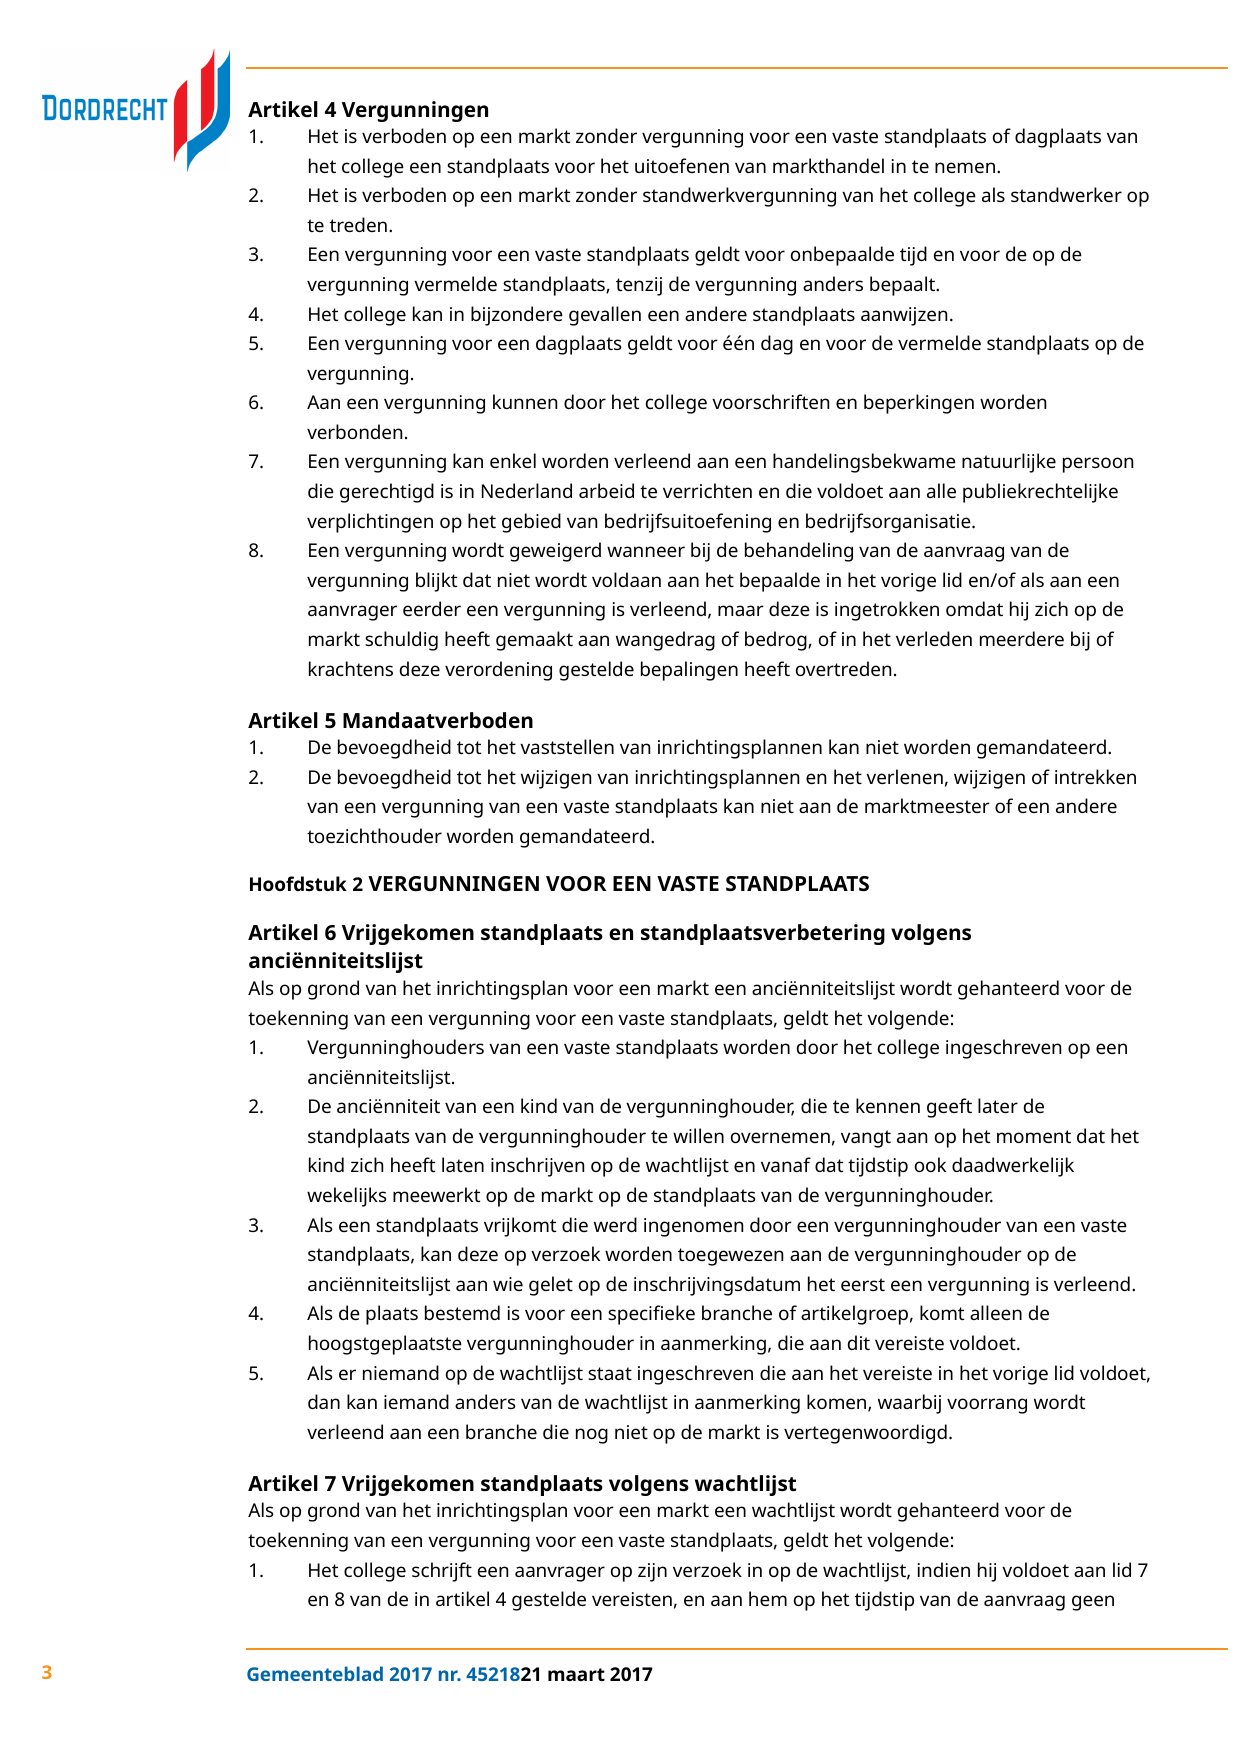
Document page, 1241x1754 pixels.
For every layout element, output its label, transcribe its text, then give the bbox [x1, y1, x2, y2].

list Als de plaats bestemd is voor een specifieke branche of artikelgroep, komt alleen de hoogstgeplaatste vergunninghouder in aanmerking, die aan dit vereiste voldoet. [248, 1301, 1152, 1356]
list Een vergunning voor een dagplaats geldt voor één dag en voor de vermelde standplaats op de vergunning. [248, 330, 1152, 386]
list De anciënniteit van een kind van de vergunninghouder, die te kennen geeft later de standplaats van de vergunninghouder te willen overnemen, vangt aan op het moment dat het kind zich heeft laten inschrijven op de wachtlijst en vanaf dat tijdstip ook daadwerkelijk wekelijks meewerkt op de markt op de standplaats van de vergunninghouder. [248, 1093, 1152, 1208]
list Het is verboden op een markt zonder vergunning voor een vaste standplaats of dagplaats van het college een standplaats voor het uitoefenen van markthandel in te nemen. [248, 123, 1152, 178]
list De bevoegdheid tot het wijzigen van inrichtingsplannen en het verlenen, wijzigen of intrekken van een vergunning van een vaste standplaats kan niet aan de marktmeester of een andere toezichthouder worden gemandateerd. [248, 764, 1152, 849]
text Hoofdstuk 2 VERGUNNINGEN VOOR EEN VASTE STANDPLAATS [248, 869, 1152, 897]
text Artikel 6 Vrijgekomen standplaats en standplaatsverbetering volgens anciënniteitslijst [248, 918, 1152, 975]
list Een vergunning wordt geweigerd wanneer bij de behandeling van de aanvraag van de vergunning blijkt dat niet wordt voldaan aan het bepaalde in het vorige lid en/of als aan een aanvrager eerder een vergunning is verleend, maar deze is ingetrokken omdat hij zich op de markt schuldig heeft gemaakt aan wangedrag of bedrog, of in het verleden meerdere bij of krachtens deze verordening gestelde bepalingen heeft overtreden. [248, 537, 1152, 681]
list Een vergunning kan enkel worden verleend aan een handelingsbekwame natuurlijke persoon die gerechtigd is in Nederland arbeid te verrichten en die voldoet aan alle publiekrechtelijke verplichtingen op het gebied van bedrijfsuitoefening en bedrijfsorganisatie. [248, 449, 1152, 533]
list Aan een vergunning kunnen door het college voorschriften en beperkingen worden verbonden. [248, 389, 1152, 445]
list Het is verboden op een markt zonder standwerkvergunning van het college als standwerker op te treden. [248, 182, 1152, 238]
list Het college kan in bijzondere gevallen een andere standplaats aanwijzen. [248, 301, 1152, 326]
text Artikel 4 Vergunningen [248, 95, 1152, 123]
picture [41, 47, 231, 172]
list Een vergunning voor een vaste standplaats geldt voor onbepaalde tijd en voor de op de vergunning vermelde standplaats, tenzij de vergunning anders bepaalt. [248, 242, 1152, 297]
list De bevoegdheid tot het vaststellen van inrichtingsplannen kan niet worden gemandateerd. [248, 734, 1152, 760]
text Als op grond van het inrichtingsplan voor een markt een wachtlijst wordt gehanteerd voor de toekenning van een vergunning voor een vaste standplaats, geldt het volgende: [248, 1498, 1152, 1553]
list Als een standplaats vrijkomt die werd ingenomen door een vergunninghouder van een vaste standplaats, kan deze op verzoek worden toegewezen aan de vergunninghouder op de anciënniteitslijst aan wie gelet op de inschrijvingsdatum het eerst een vergunning is verleend. [248, 1212, 1152, 1297]
text Artikel 7 Vrijgekomen standplaats volgens wachtlijst [248, 1469, 1152, 1498]
list Vergunninghouders van een vaste standplaats worden door het college ingeschreven op een anciënniteitslijst. [248, 1034, 1152, 1089]
list Het college schrijft een aanvrager op zijn verzoek in op de wachtlijst, indien hij voldoet aan lid 7 en 8 van de in artikel 4 gestelde vereisten, en aan hem op het tijdstip van de aanvraag geen [248, 1557, 1152, 1612]
text Artikel 5 Mandaatverboden [248, 706, 1152, 734]
list Als er niemand op de wachtlijst staat ingeschreven die aan het vereiste in het vorige lid voldoet, dan kan iemand anders van de wachtlijst in aanmerking komen, waarbij voorrang wordt verleend aan een branche die nog niet op de markt is vertegenwoordigd. [248, 1360, 1152, 1444]
text Als op grond van het inrichtingsplan voor een markt een anciënniteitslijst wordt gehanteerd voor de toekenning van een vergunning voor een vaste standplaats, geldt het volgende: [248, 975, 1152, 1030]
